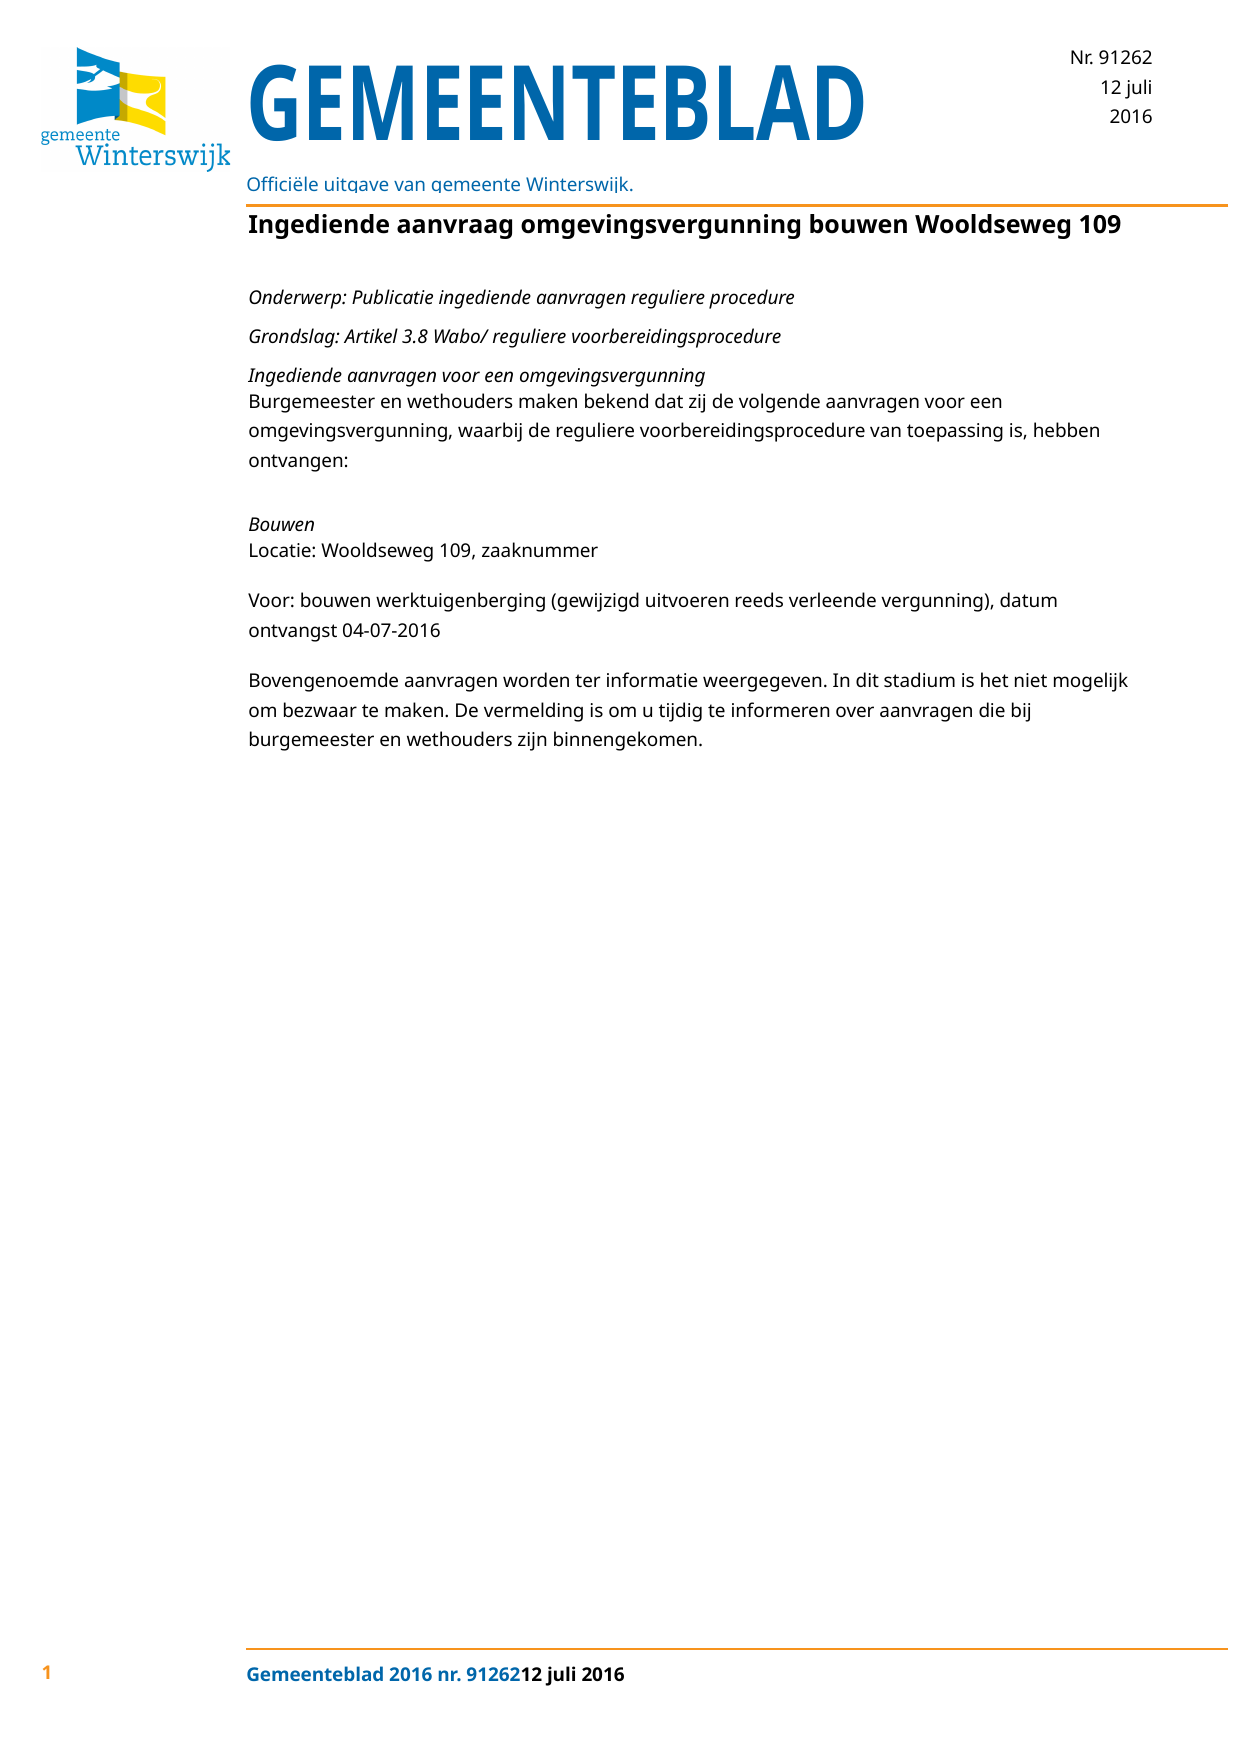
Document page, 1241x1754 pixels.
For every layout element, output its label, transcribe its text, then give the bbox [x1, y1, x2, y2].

text Ingediende aanvragen voor een omgevingsvergunning [248, 362, 1152, 388]
picture [41, 47, 231, 172]
text Locatie: Wooldseweg 109, zaaknummer [248, 537, 1152, 563]
text Bouwen [248, 511, 1152, 537]
text Onderwerp: Publicatie ingediende aanvragen reguliere procedure [248, 284, 1152, 309]
text Ingediende aanvraag omgevingsvergunning bouwen Wooldseweg 109 [248, 207, 1152, 241]
text Burgemeester en wethouders maken bekend dat zij de volgende aanvragen voor een omgevingsvergunning, waarbij de reguliere voorbereidingsprocedure van toepassing is, hebben ontvangen: [248, 388, 1152, 473]
text Voor: bouwen werktuigenberging (gewijzigd uitvoeren reeds verleende vergunning), datum ontvangst 04-07-2016 [248, 587, 1152, 643]
text Bovengenoemde aanvragen worden ter informatie weergegeven. In dit stadium is het niet mogelijk om bezwaar te maken. De vermelding is om u tijdig te informeren over aanvragen die bij burgemeester en wethouders zijn binnengekomen. [248, 667, 1152, 752]
text Grondslag: Artikel 3.8 Wabo/ reguliere voorbereidingsprocedure [248, 323, 1152, 349]
picture [225, 153, 231, 162]
